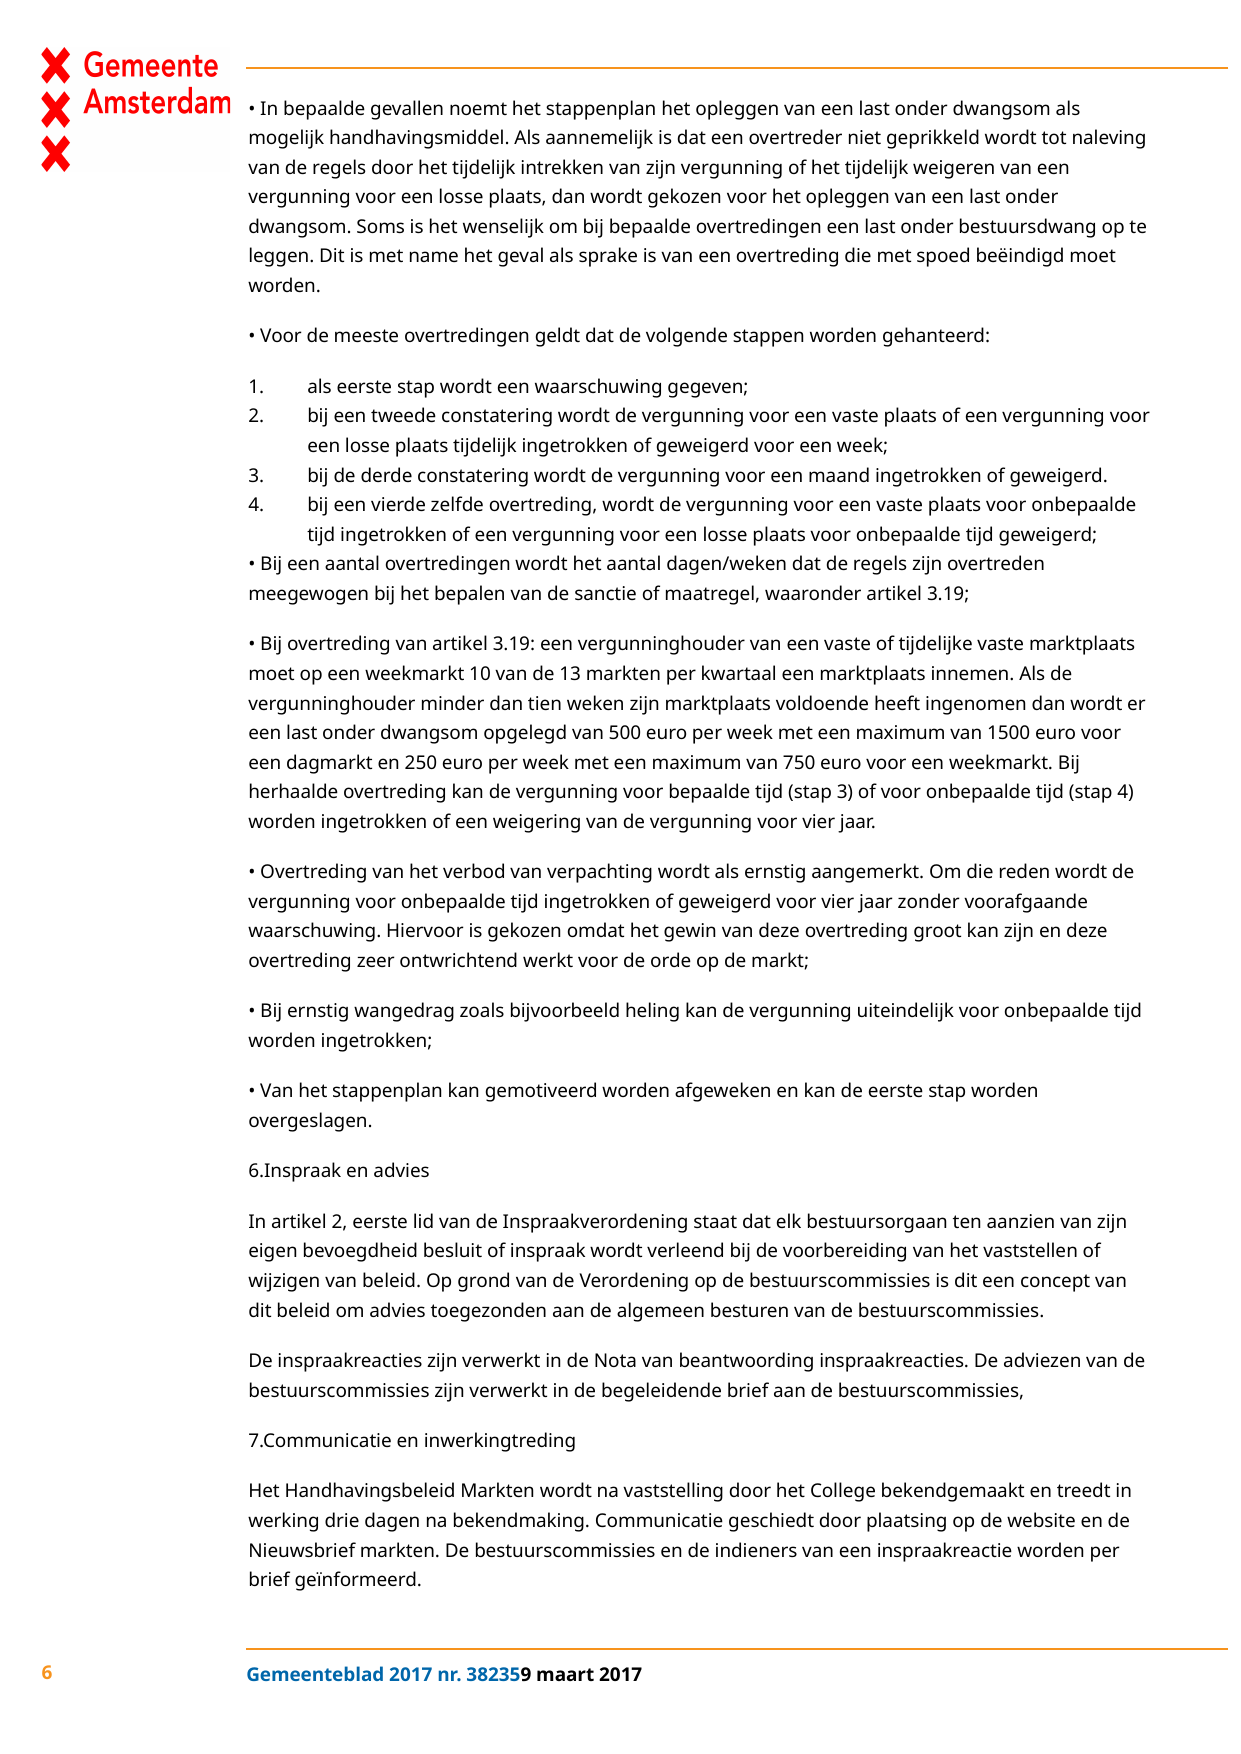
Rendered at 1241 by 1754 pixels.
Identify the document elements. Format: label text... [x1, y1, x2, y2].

text • Bij ernstig wangedrag zoals bijvoorbeeld heling kan de vergunning uiteindelijk voor onbepaalde tijd worden ingetrokken; [248, 998, 1152, 1053]
text 6.Inspraak en advies [248, 1158, 1152, 1183]
text In artikel 2, eerste lid van de Inspraakverordening staat dat elk bestuursorgaan ten aanzien van zijn eigen bevoegdheid besluit of inspraak wordt verleend bij de voorbereiding van het vaststellen of wijzigen van beleid. Op grond van de Verordening op de bestuurscommissies is dit een concept van dit beleid om advies toegezonden aan de algemeen besturen van de bestuurscommissies. [248, 1208, 1152, 1323]
list bij een vierde zelfde overtreding, wordt de vergunning voor een vaste plaats voor onbepaalde tijd ingetrokken of een vergunning voor een losse plaats voor onbepaalde tijd geweigerd; [248, 491, 1152, 547]
picture [41, 47, 231, 172]
text • In bepaalde gevallen noemt het stappenplan het opleggen van een last onder dwangsom als mogelijk handhavingsmiddel. Als aannemelijk is dat een overtreder niet geprikkeld wordt tot naleving van de regels door het tijdelijk intrekken van zijn vergunning of het tijdelijk weigeren van een vergunning voor een losse plaats, dan wordt gekozen voor het opleggen van een last onder dwangsom. Soms is het wenselijk om bij bepaalde overtredingen een last onder bestuursdwang op te leggen. Dit is met name het geval als sprake is van een overtreding die met spoed beëindigd moet worden. [248, 95, 1152, 298]
text De inspraakreacties zijn verwerkt in de Nota van beantwoording inspraakreacties. De adviezen van de bestuurscommissies zijn verwerkt in de begeleidende brief aan de bestuurscommissies, [248, 1347, 1152, 1403]
text • Bij een aantal overtredingen wordt het aantal dagen/weken dat de regels zijn overtreden meegewogen bij het bepalen van de sanctie of maatregel, waaronder artikel 3.19; [248, 551, 1152, 606]
text • Overtreding van het verbod van verpachting wordt als ernstig aangemerkt. Om die reden wordt de vergunning voor onbepaalde tijd ingetrokken of geweigerd voor vier jaar zonder voorafgaande waarschuwing. Hiervoor is gekozen omdat het gewin van deze overtreding groot kan zijn en deze overtreding zeer ontwrichtend werkt voor de orde op de markt; [248, 858, 1152, 973]
text Het Handhavingsbeleid Markten wordt na vaststelling door het College bekendgemaakt en treedt in werking drie dagen na bekendmaking. Communicatie geschiedt door plaatsing op de website en de Nieuwsbrief markten. De bestuurscommissies en de indieners van een inspraakreactie worden per brief geïnformeerd. [248, 1478, 1152, 1592]
text • Voor de meeste overtredingen geldt dat de volgende stappen worden gehanteerd: [248, 323, 1152, 348]
list als eerste stap wordt een waarschuwing gegeven; [248, 373, 1152, 399]
text • Bij overtreding van artikel 3.19: een vergunninghouder van een vaste of tijdelijke vaste marktplaats moet op een weekmarkt 10 van de 13 markten per kwartaal een marktplaats innemen. Als de vergunninghouder minder dan tien weken zijn marktplaats voldoende heeft ingenomen dan wordt er een last onder dwangsom opgelegd van 500 euro per week met een maximum van 1500 euro voor een dagmarkt en 250 euro per week met een maximum van 750 euro voor een weekmarkt. Bij herhaalde overtreding kan de vergunning voor bepaalde tijd (stap 3) of voor onbepaalde tijd (stap 4) worden ingetrokken of een weigering van de vergunning voor vier jaar. [248, 631, 1152, 834]
list bij een tweede constatering wordt de vergunning voor een vaste plaats of een vergunning voor een losse plaats tijdelijk ingetrokken of geweigerd voor een week; [248, 403, 1152, 458]
list bij de derde constatering wordt de vergunning voor een maand ingetrokken of geweigerd. [248, 462, 1152, 488]
text • Van het stappenplan kan gemotiveerd worden afgeweken en kan de eerste stap worden overgeslagen. [248, 1078, 1152, 1133]
text 7.Communicatie en inwerkingtreding [248, 1427, 1152, 1453]
